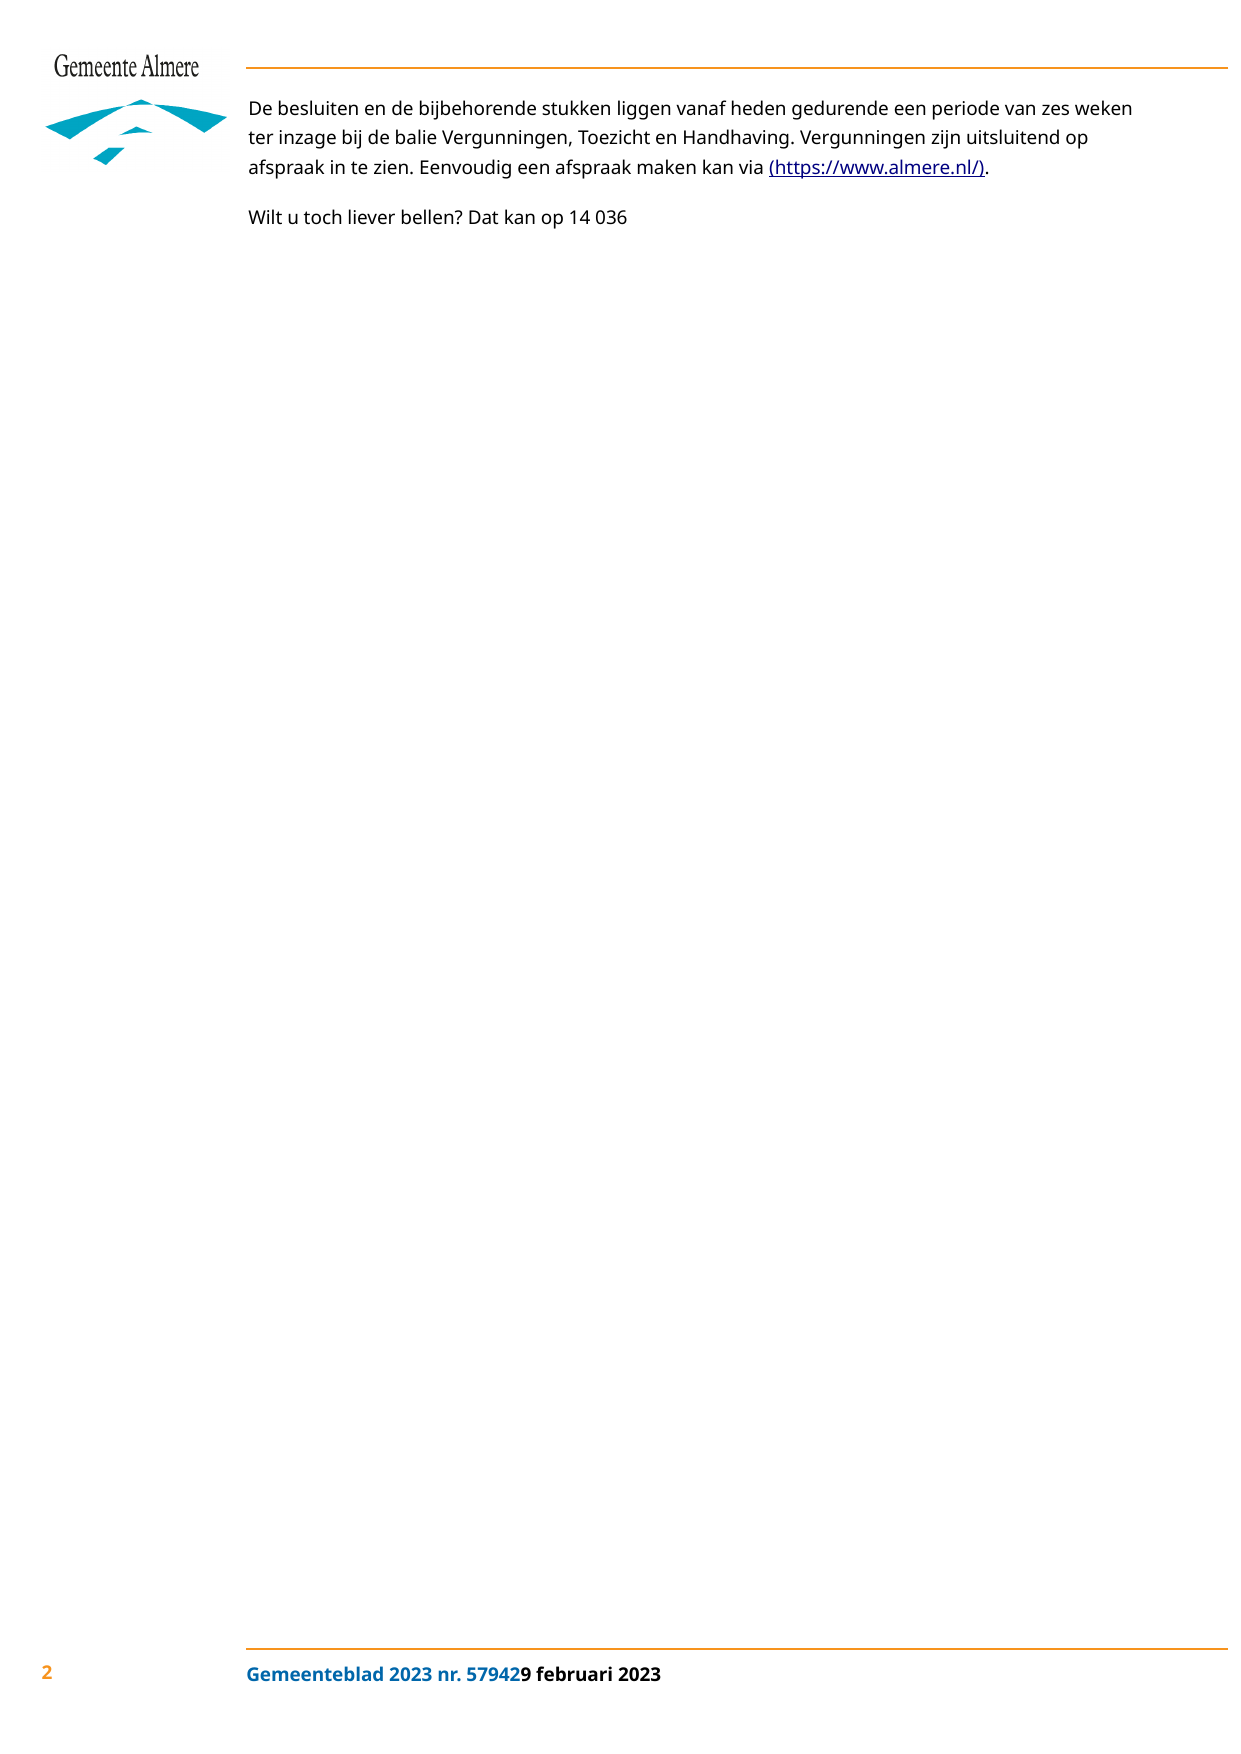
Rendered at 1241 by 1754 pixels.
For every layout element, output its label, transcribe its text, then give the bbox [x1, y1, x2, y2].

text Wilt u toch liever bellen? Dat kan op 14 036 [248, 204, 1152, 230]
picture [41, 47, 231, 172]
text De besluiten en de bijbehorende stukken liggen vanaf heden gedurende een periode van zes weken ter inzage bij de balie Vergunningen, Toezicht en Handhaving. Vergunningen zijn uitsluitend op afspraak in te zien. Eenvoudig een afspraak maken kan via (https://www.almere.nl/). [248, 95, 1152, 180]
